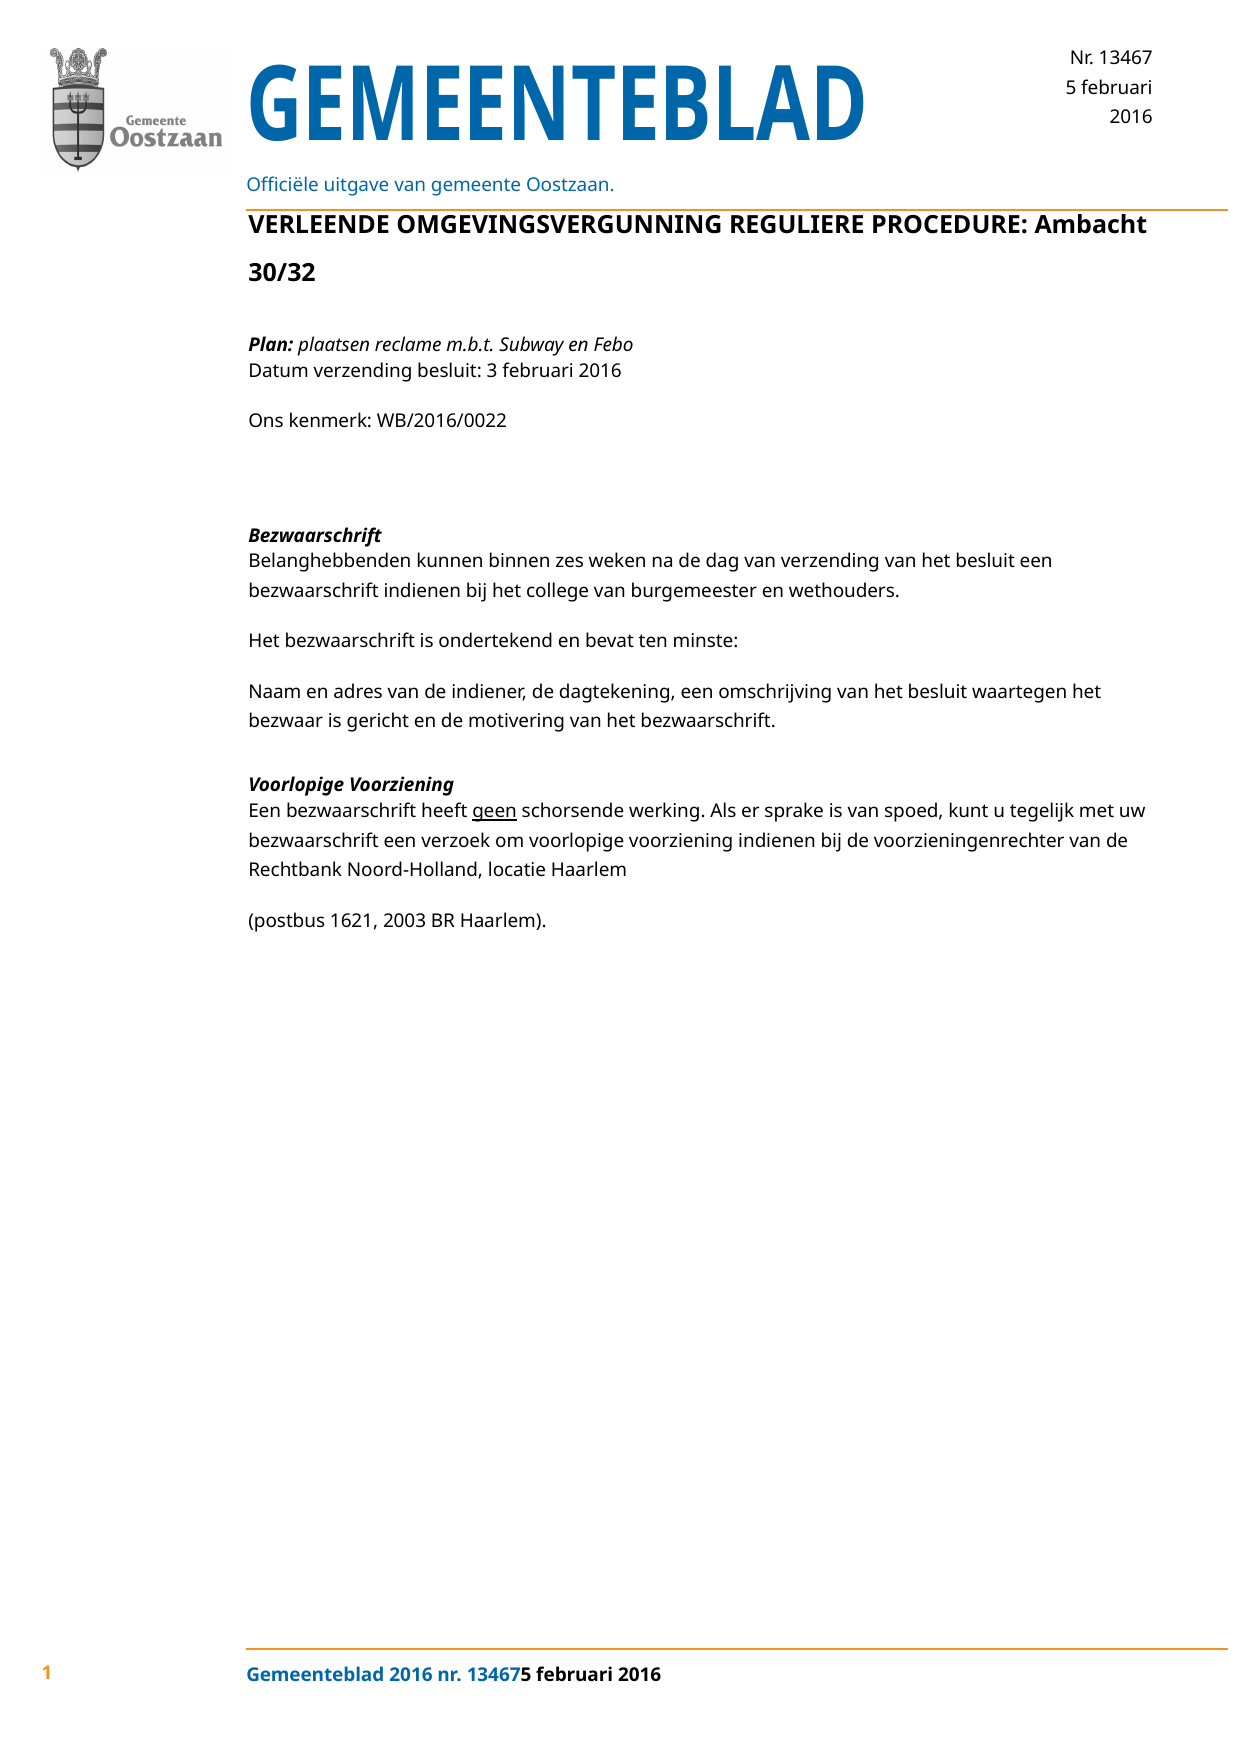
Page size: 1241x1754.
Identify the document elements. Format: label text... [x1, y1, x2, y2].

text Datum verzending besluit: 3 februari 2016 [248, 357, 1152, 383]
text Een bezwaarschrift heeft geen schorsende werking. Als er sprake is van spoed, kunt u tegelijk met uw bezwaarschrift een verzoek om voorlopige voorziening indienen bij de voorzieningenrechter van de Rechtbank Noord-Holland, locatie Haarlem [248, 797, 1152, 882]
text Ons kenmerk: WB/2016/0022 [248, 408, 1152, 433]
text Belanghebbenden kunnen binnen zes weken na de dag van verzending van het besluit een bezwaarschrift indienen bij het college van burgemeester en wethouders. [248, 548, 1152, 603]
picture [41, 47, 231, 172]
text Naam en adres van de indiener, de dagtekening, een omschrijving van het besluit waartegen het bezwaar is gericht en de motivering van het bezwaarschrift. [248, 678, 1152, 733]
text Bezwaarschrift [248, 522, 1152, 548]
text Voorlopige Voorziening [248, 772, 1152, 797]
text Het bezwaarschrift is ondertekend en bevat ten minste: [248, 628, 1152, 653]
text (postbus 1621, 2003 BR Haarlem). [248, 907, 1152, 933]
text Plan: plaatsen reclame m.b.t. Subway en Febo [248, 331, 1152, 357]
text VERLEENDE OMGEVINGSVERGUNNING REGULIERE PROCEDURE: Ambacht 30/32 [248, 211, 1152, 288]
